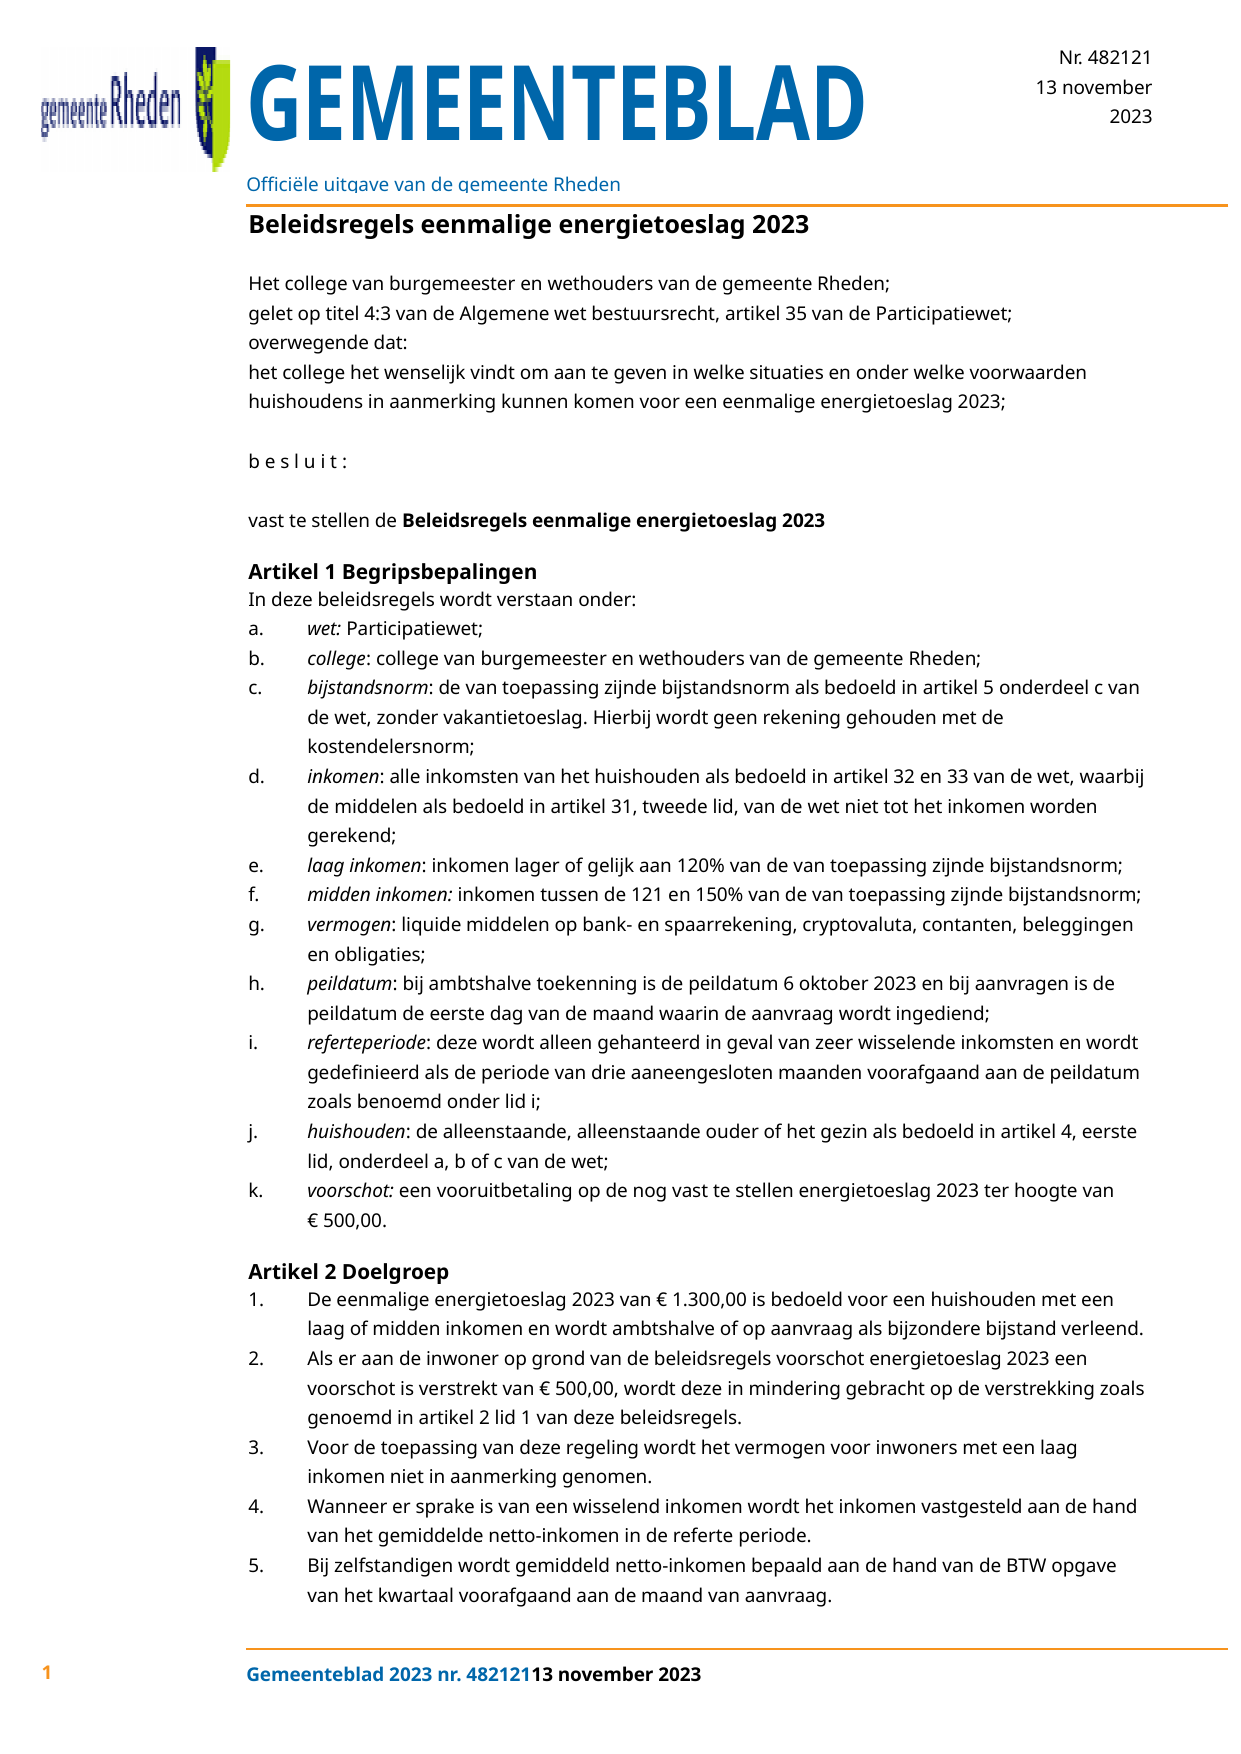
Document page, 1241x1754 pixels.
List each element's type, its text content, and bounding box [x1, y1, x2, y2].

list laag inkomen: inkomen lager of gelijk aan 120% van de van toepassing zijnde bijstandsnorm; [248, 852, 1152, 878]
text b e s l u i t : [248, 448, 1152, 473]
list vermogen: liquide middelen op bank- en spaarrekening, cryptovaluta, contanten, beleggingen en obligaties; [248, 911, 1152, 967]
text In deze beleidsregels wordt verstaan onder: [248, 586, 1152, 612]
text Artikel 1 Begripsbepalingen [248, 557, 1152, 586]
text vast te stellen de Beleidsregels eenmalige energietoeslag 2023 [248, 507, 1152, 533]
list midden inkomen: inkomen tussen de 121 en 150% van de van toepassing zijnde bijstandsnorm; [248, 882, 1152, 907]
list wet: Participatiewet; [248, 615, 1152, 641]
list voorschot: een vooruitbetaling op de nog vast te stellen energietoeslag 2023 ter hoogte van € 500,00. [248, 1177, 1152, 1233]
list huishouden: de alleenstaande, alleenstaande ouder of het gezin als bedoeld in artikel 4, eerste lid, onderdeel a, b of c van de wet; [248, 1118, 1152, 1174]
list Voor de toepassing van deze regeling wordt het vermogen voor inwoners met een laag inkomen niet in aanmerking genomen. [248, 1434, 1152, 1489]
text gelet op titel 4:3 van de Algemene wet bestuursrecht, artikel 35 van de Participatiewet; [248, 300, 1152, 326]
text overwegende dat: [248, 329, 1152, 355]
list bijstandsnorm: de van toepassing zijnde bijstandsnorm als bedoeld in artikel 5 onderdeel c van de wet, zonder vakantietoeslag. Hierbij wordt geen rekening gehouden met de kostendelersnorm; [248, 674, 1152, 759]
text Het college van burgemeester en wethouders van de gemeente Rheden; [248, 270, 1152, 296]
picture [41, 47, 231, 172]
text het college het wenselijk vindt om aan te geven in welke situaties en onder welke voorwaarden huishoudens in aanmerking kunnen komen voor een eenmalige energietoeslag 2023; [248, 359, 1152, 414]
list inkomen: alle inkomsten van het huishouden als bedoeld in artikel 32 en 33 van de wet, waarbij de middelen als bedoeld in artikel 31, tweede lid, van de wet niet tot het inkomen worden gerekend; [248, 763, 1152, 848]
list college: college van burgemeester en wethouders van de gemeente Rheden; [248, 645, 1152, 671]
text Artikel 2 Doelgroep [248, 1257, 1152, 1286]
list Als er aan de inwoner op grond van de beleidsregels voorschot energietoeslag 2023 een voorschot is verstrekt van € 500,00, wordt deze in mindering gebracht op de verstrekking zoals genoemd in artikel 2 lid 1 van deze beleidsregels. [248, 1345, 1152, 1430]
text Beleidsregels eenmalige energietoeslag 2023 [248, 207, 1152, 241]
list peildatum: bij ambtshalve toekenning is de peildatum 6 oktober 2023 en bij aanvragen is de peildatum de eerste dag van de maand waarin de aanvraag wordt ingediend; [248, 970, 1152, 1026]
list De eenmalige energietoeslag 2023 van € 1.300,00 is bedoeld voor een huishouden met een laag of midden inkomen en wordt ambtshalve of op aanvraag als bijzondere bijstand verleend. [248, 1286, 1152, 1341]
list referteperiode: deze wordt alleen gehanteerd in geval van zeer wisselende inkomsten en wordt gedefinieerd als de periode van drie aaneengesloten maanden voorafgaand aan de peildatum zoals benoemd onder lid i; [248, 1029, 1152, 1114]
list Wanneer er sprake is van een wisselend inkomen wordt het inkomen vastgesteld aan de hand van het gemiddelde netto-inkomen in de referte periode. [248, 1493, 1152, 1548]
list Bij zelfstandigen wordt gemiddeld netto-inkomen bepaald aan de hand van de BTW opgave van het kwartaal voorafgaand aan de maand van aanvraag. [248, 1552, 1152, 1607]
